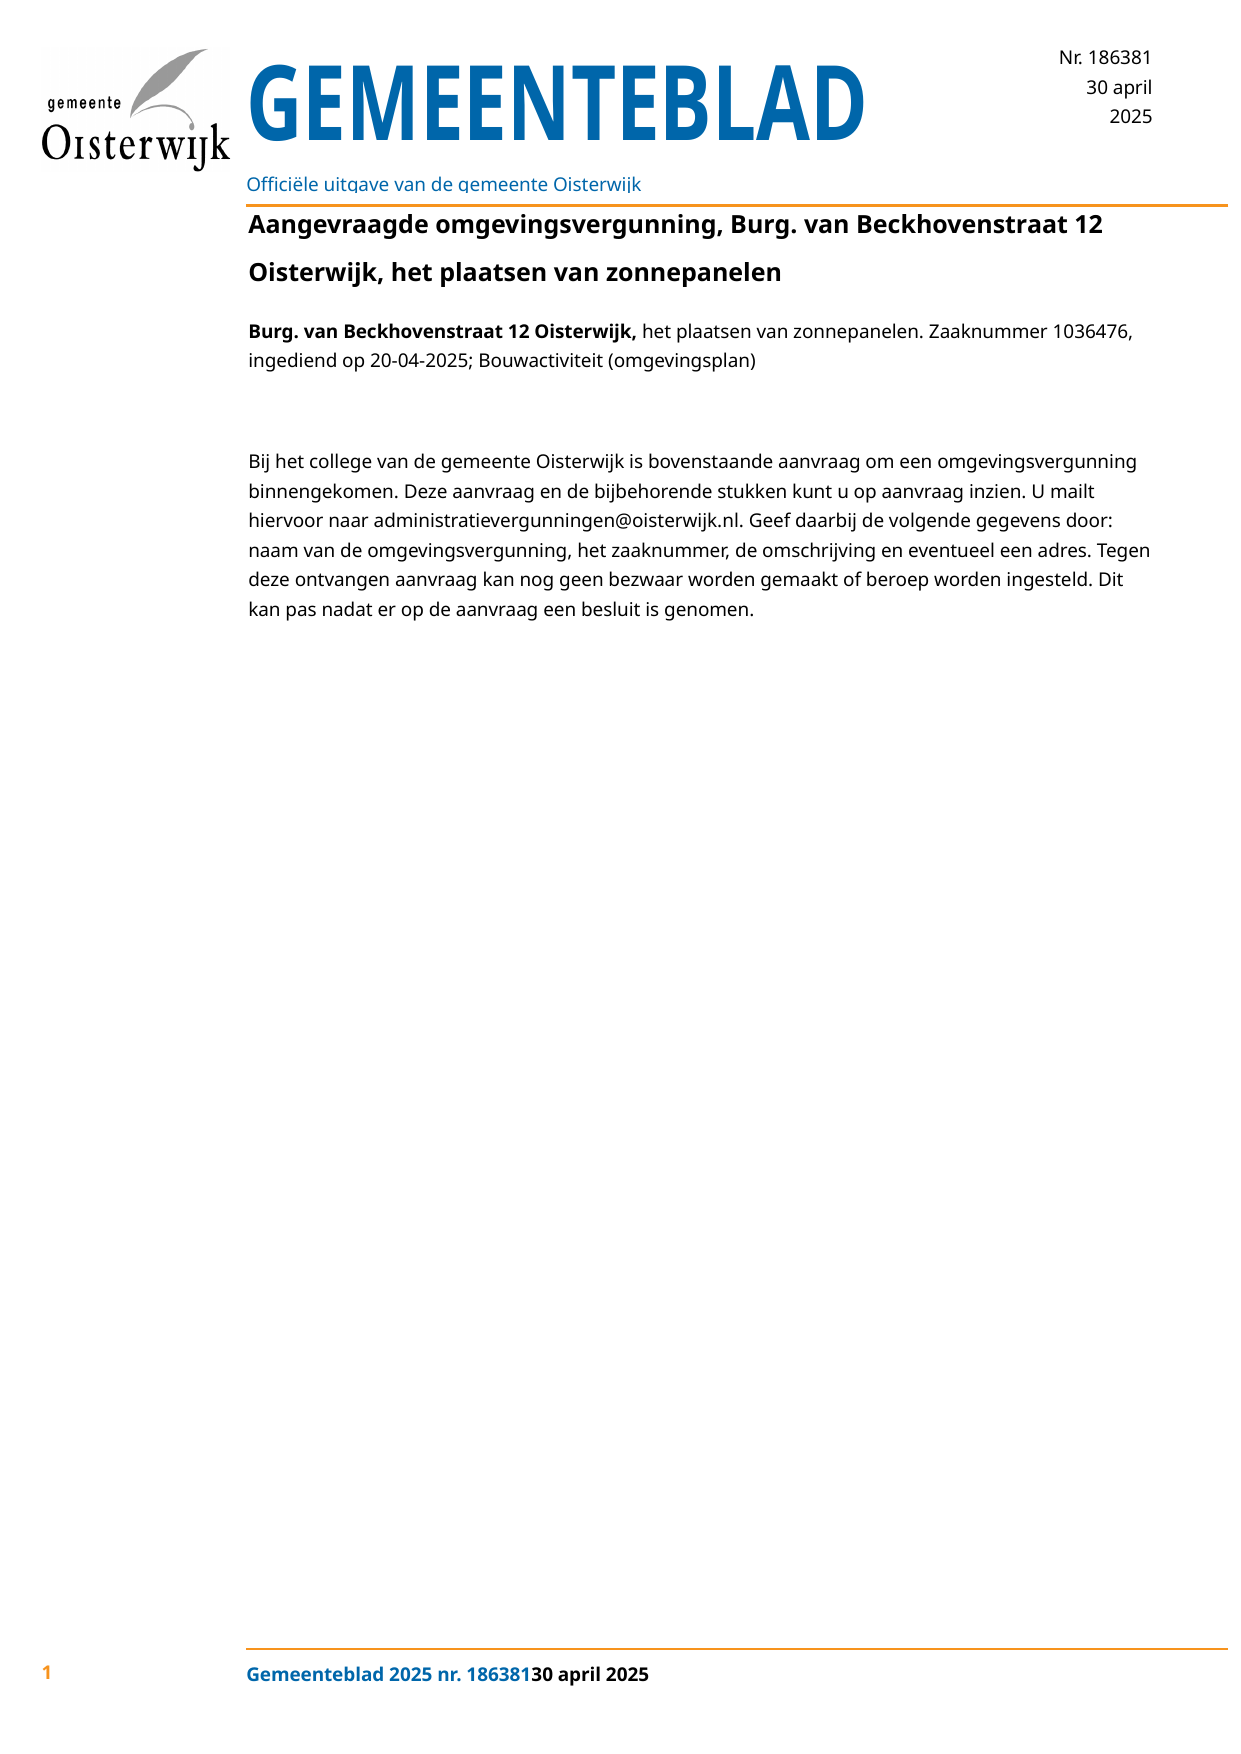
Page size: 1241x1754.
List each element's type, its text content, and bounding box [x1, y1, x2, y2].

picture [41, 47, 231, 172]
text Bij het college van de gemeente Oisterwijk is bovenstaande aanvraag om een omgevingsvergunning binnengekomen. Deze aanvraag en de bijbehorende stukken kunt u op aanvraag inzien. U mailt hiervoor naar administratievergunningen@oisterwijk.nl. Geef daarbij de volgende gegevens door: naam van de omgevingsvergunning, het zaaknummer, de omschrijving en eventueel een adres. Tegen deze ontvangen aanvraag kan nog geen bezwaar worden gemaakt of beroep worden ingesteld. Dit kan pas nadat er op de aanvraag een besluit is genomen. [248, 448, 1152, 622]
text Burg. van Beckhovenstraat 12 Oisterwijk, het plaatsen van zonnepanelen. Zaaknummer 1036476, ingediend op 20-04-2025; Bouwactiviteit (omgevingsplan) [248, 318, 1152, 373]
text Aangevraagde omgevingsvergunning, Burg. van Beckhovenstraat 12 Oisterwijk, het plaatsen van zonnepanelen [248, 207, 1152, 288]
